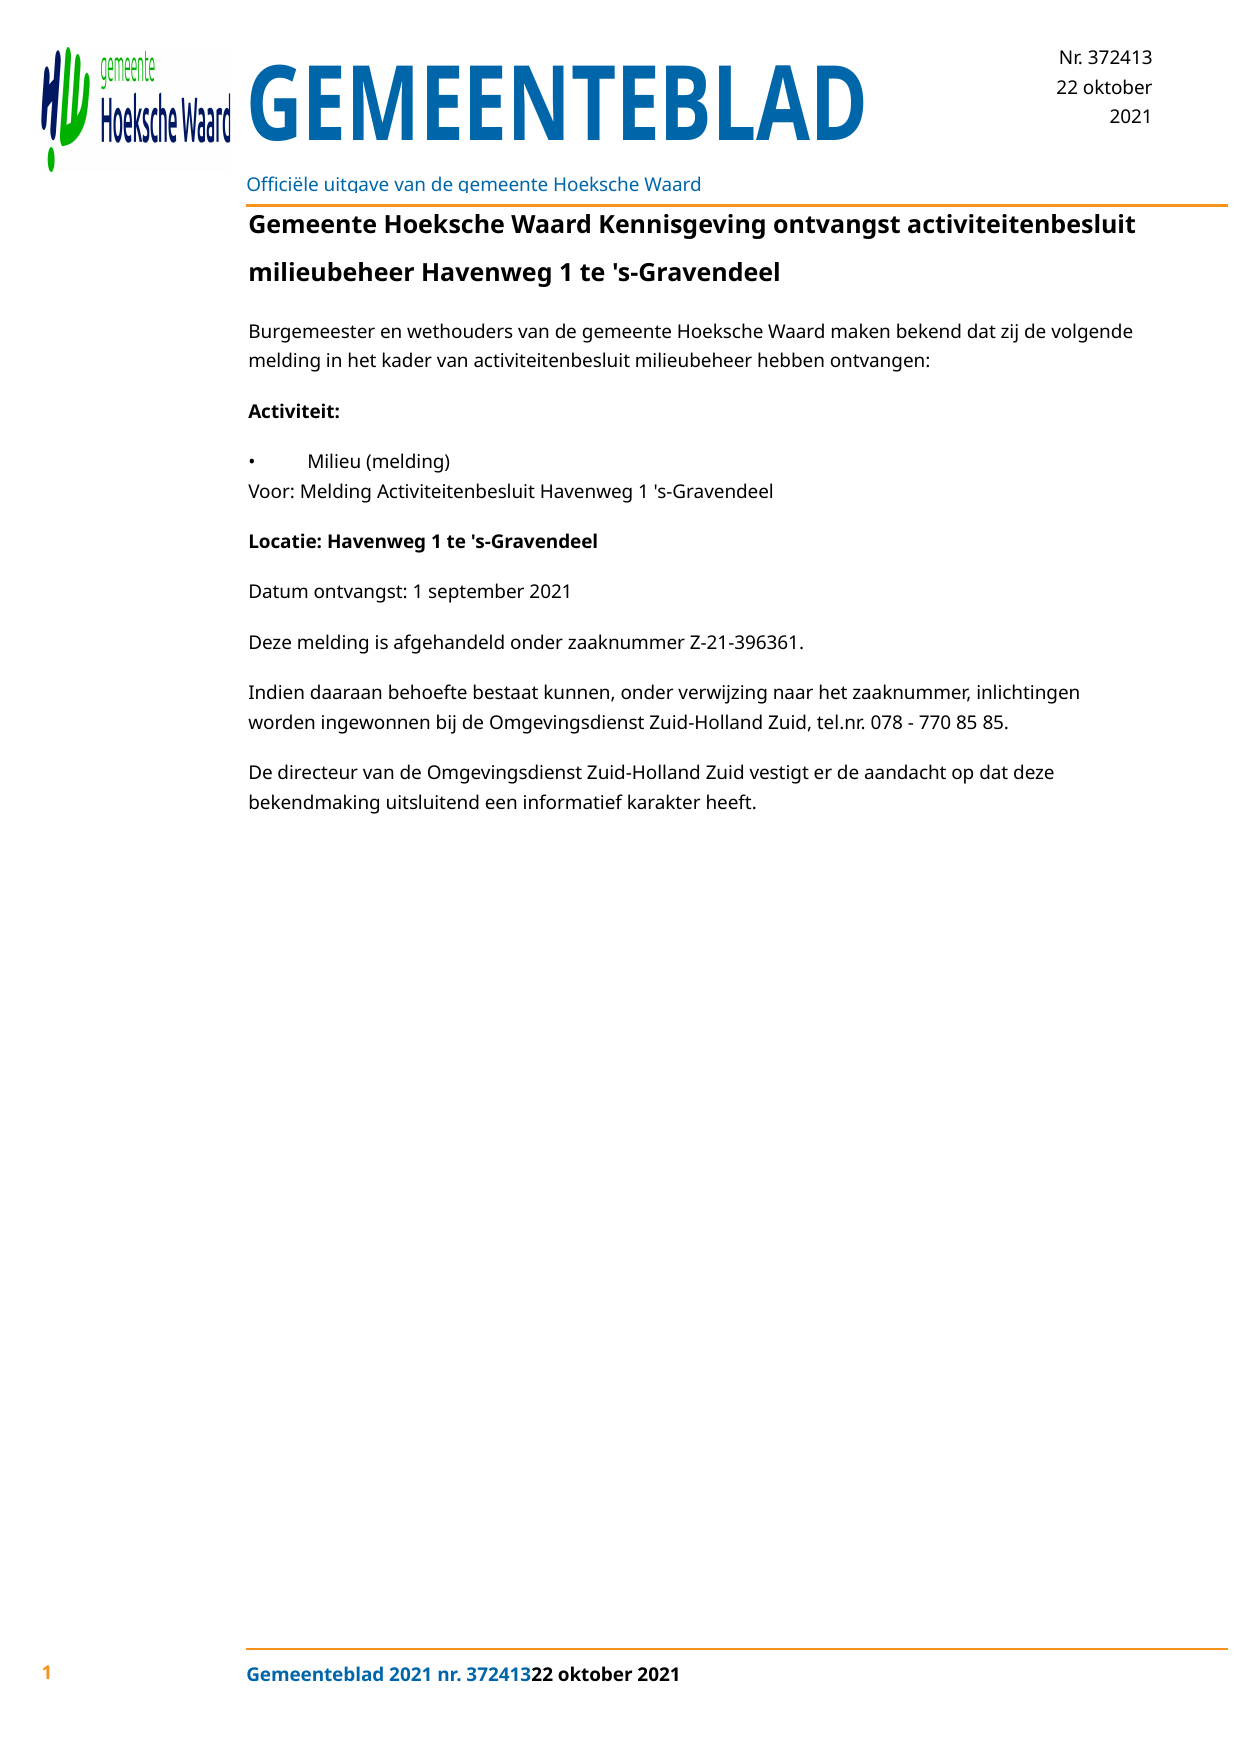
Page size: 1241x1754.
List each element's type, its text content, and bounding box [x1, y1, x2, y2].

text Burgemeester en wethouders van de gemeente Hoeksche Waard maken bekend dat zij de volgende melding in het kader van activiteitenbesluit milieubeheer hebben ontvangen: [248, 318, 1152, 373]
text Indien daaraan behoefte bestaat kunnen, onder verwijzing naar het zaaknummer, inlichtingen worden ingewonnen bij de Omgevingsdienst Zuid-Holland Zuid, tel.nr. 078 - 770 85 85. [248, 679, 1152, 735]
text Voor: Melding Activiteitenbesluit Havenweg 1 's-Gravendeel [248, 478, 1152, 504]
text Activiteit: [248, 398, 1152, 424]
picture [41, 47, 231, 172]
text Deze melding is afgehandeld onder zaaknummer Z-21-396361. [248, 629, 1152, 655]
text Datum ontvangst: 1 september 2021 [248, 579, 1152, 604]
text Gemeente Hoeksche Waard Kennisgeving ontvangst activiteitenbesluit milieubeheer Havenweg 1 te 's-Gravendeel [248, 207, 1152, 288]
text De directeur van de Omgevingsdienst Zuid-Holland Zuid vestigt er de aandacht op dat deze bekendmaking uitsluitend een informatief karakter heeft. [248, 759, 1152, 815]
list Milieu (melding) [248, 448, 1152, 474]
text Locatie: Havenweg 1 te 's-Gravendeel [248, 528, 1152, 554]
